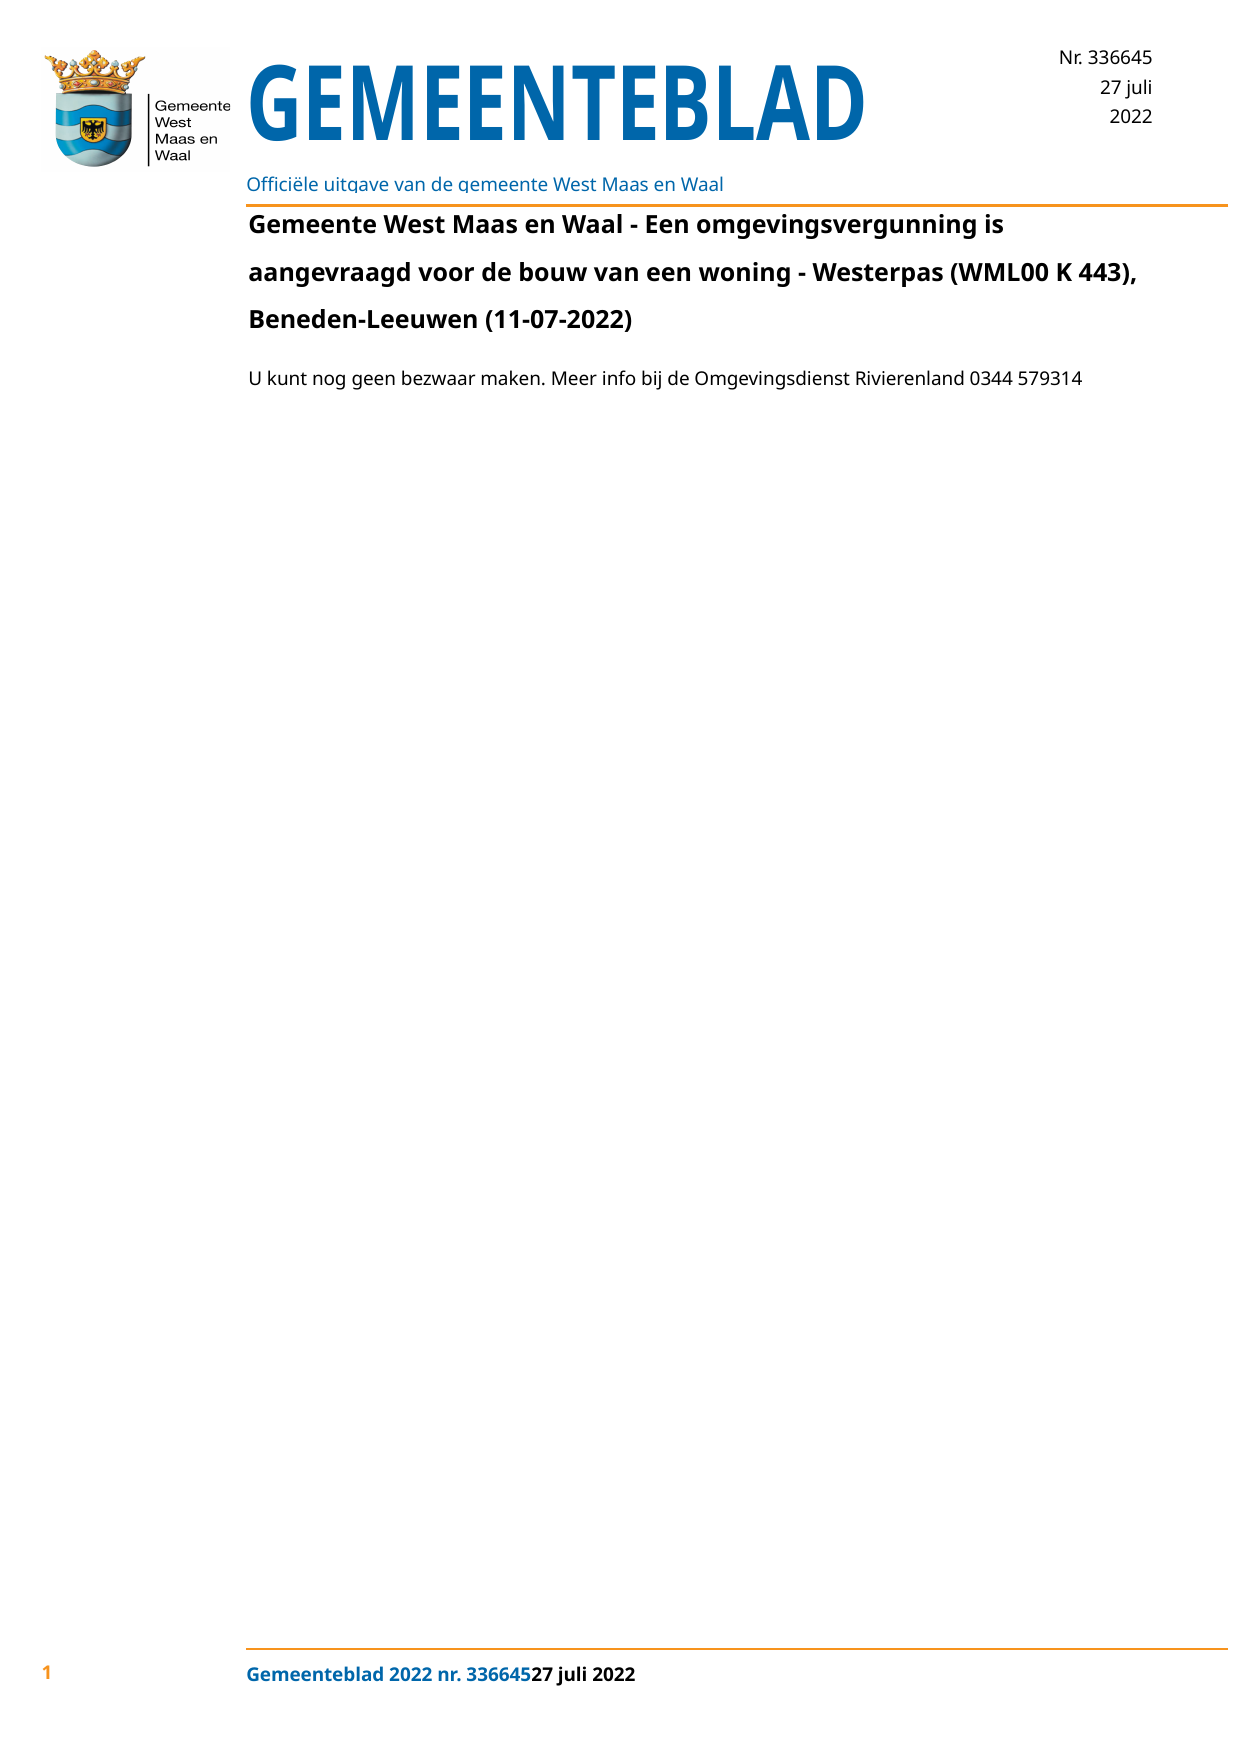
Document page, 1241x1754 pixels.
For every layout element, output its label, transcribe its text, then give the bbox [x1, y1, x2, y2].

text Gemeente West Maas en Waal - Een omgevingsvergunning is aangevraagd voor de bouw van een woning - Westerpas (WML00 K 443), Beneden-Leeuwen (11-07-2022) [248, 207, 1152, 336]
text U kunt nog geen bezwaar maken. Meer info bij de Omgevingsdienst Rivierenland 0344 579314 [248, 366, 1152, 391]
picture [41, 47, 231, 172]
